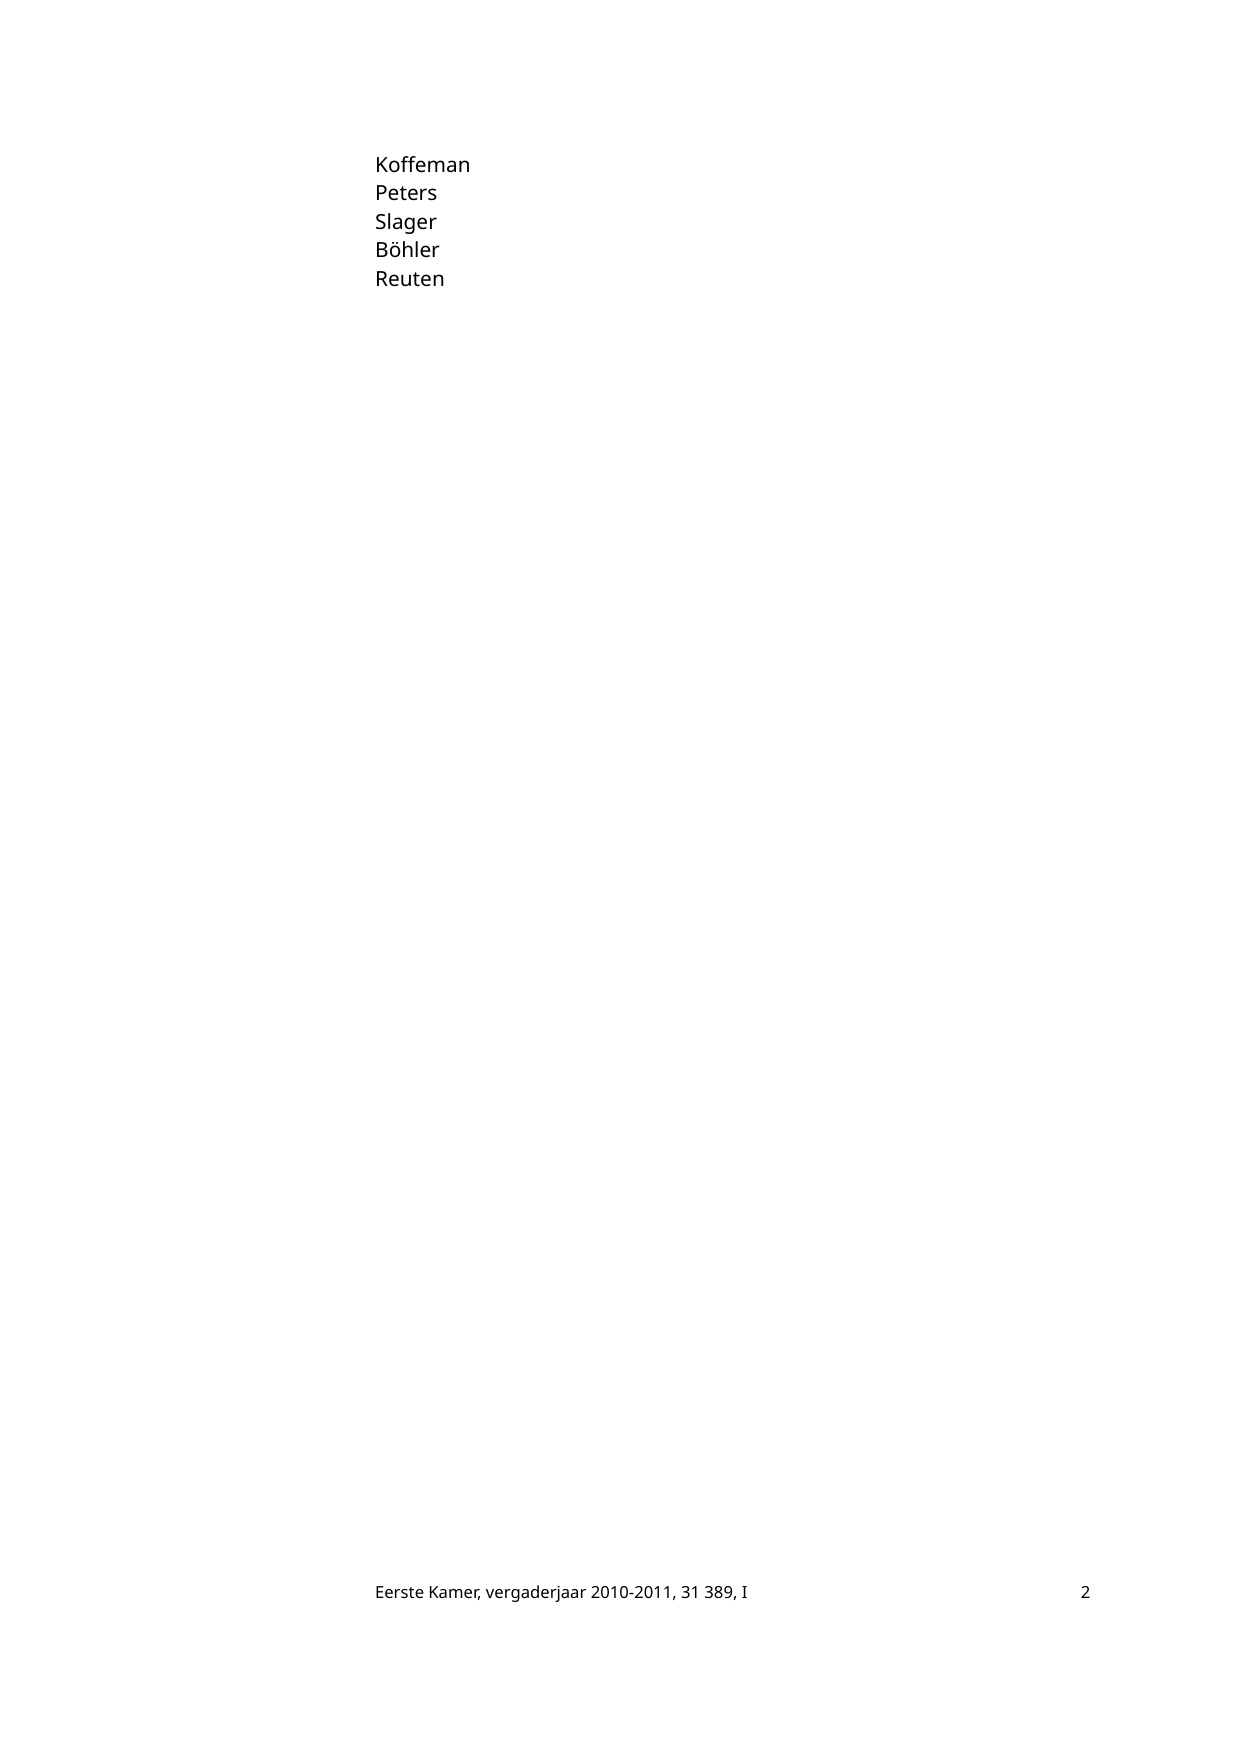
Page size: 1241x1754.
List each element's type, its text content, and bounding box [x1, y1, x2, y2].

text Peters [375, 178, 1090, 207]
text Slager [375, 207, 1090, 235]
text Böhler [375, 235, 1090, 264]
text Reuten [375, 264, 1090, 292]
text Koffeman [375, 150, 1090, 178]
